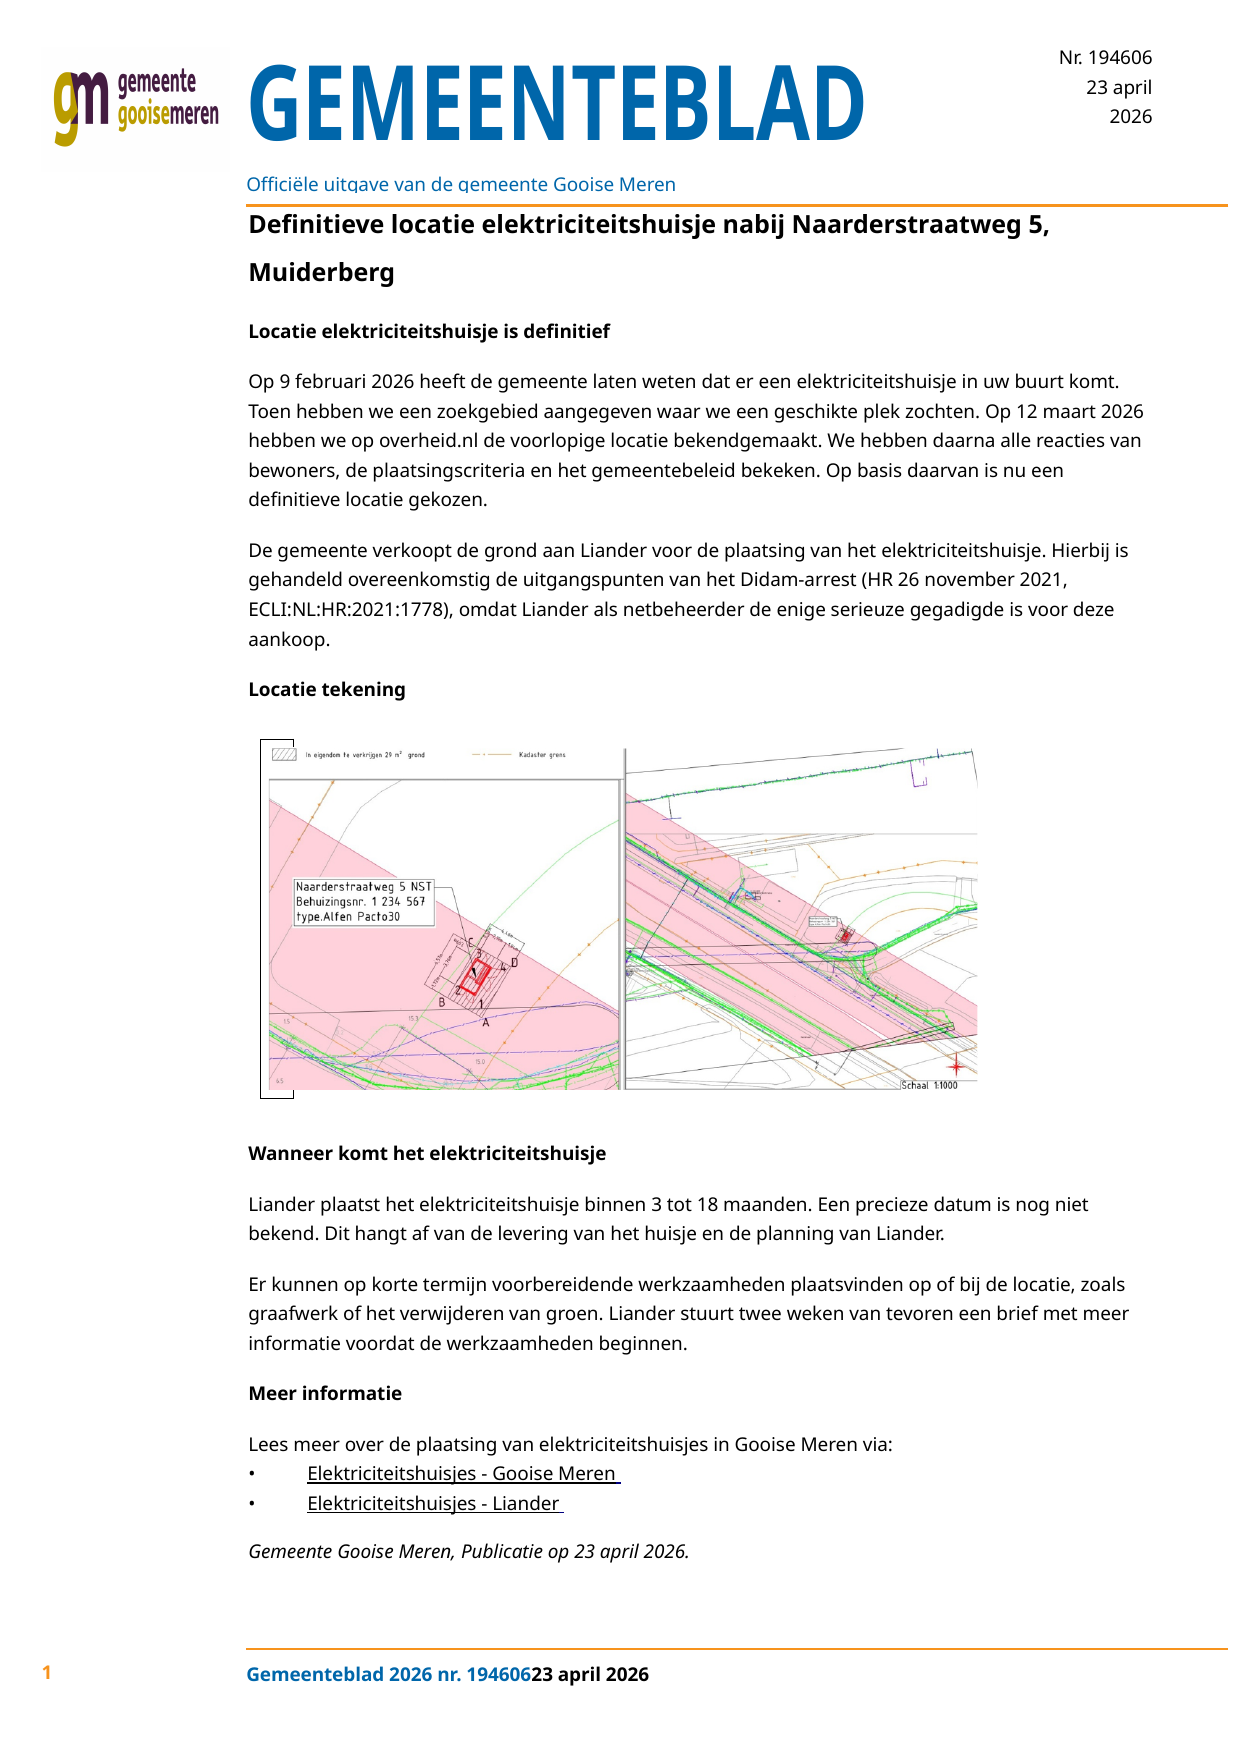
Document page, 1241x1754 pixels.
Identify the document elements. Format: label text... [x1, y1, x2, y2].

picture [41, 47, 231, 172]
text De gemeente verkoopt de grond aan Liander voor de plaatsing van het elektriciteitshuisje. Hierbij is gehandeld overeenkomstig de uitgangspunten van het Didam-arrest (HR 26 november 2021, ECLI:NL:HR:2021:1778), omdat Liander als netbeheerder de enige serieuze gegadigde is voor deze aankoop. [248, 537, 1152, 652]
text Liander plaatst het elektriciteitshuisje binnen 3 tot 18 maanden. Een precieze datum is nog niet bekend. Dit hangt af van de levering van het huisje en de planning van Liander. [248, 1191, 1152, 1246]
text Op 9 februari 2026 heeft de gemeente laten weten dat er een elektriciteitshuisje in uw buurt komt. Toen hebben we een zoekgebied aangegeven waar we een geschikte plek zochten. Op 12 maart 2026 hebben we op overheid.nl de voorlopige locatie bekendgemaakt. We hebben daarna alle reacties van bewoners, de plaatsingscriteria en het gemeentebeleid bekeken. Op basis daarvan is nu een definitieve locatie gekozen. [248, 368, 1152, 512]
text Wanneer komt het elektriciteitshuisje [248, 1141, 1152, 1166]
text Er kunnen op korte termijn voorbereidende werkzaamheden plaatsvinden op of bij de locatie, zoals graafwerk of het verwijderen van groen. Liander stuurt twee weken van tevoren een brief met meer informatie voordat de werkzaamheden beginnen. [248, 1271, 1152, 1356]
text Gemeente Gooise Meren, Publicatie op 23 april 2026. [248, 1538, 1152, 1564]
text Locatie elektriciteitshuisje is definitief [248, 318, 1152, 344]
text Meer informatie [248, 1381, 1152, 1406]
list Elektriciteitshuisjes - Gooise Meren [248, 1461, 1152, 1486]
text Locatie tekening [248, 676, 1152, 702]
text Lees meer over de plaatsing van elektriciteitshuisjes in Gooise Meren via: [248, 1431, 1152, 1457]
text Definitieve locatie elektriciteitshuisje nabij Naarderstraatweg 5, Muiderberg [248, 207, 1152, 288]
list Elektriciteitshuisjes - Liander [248, 1490, 1152, 1516]
picture [268, 747, 978, 1090]
